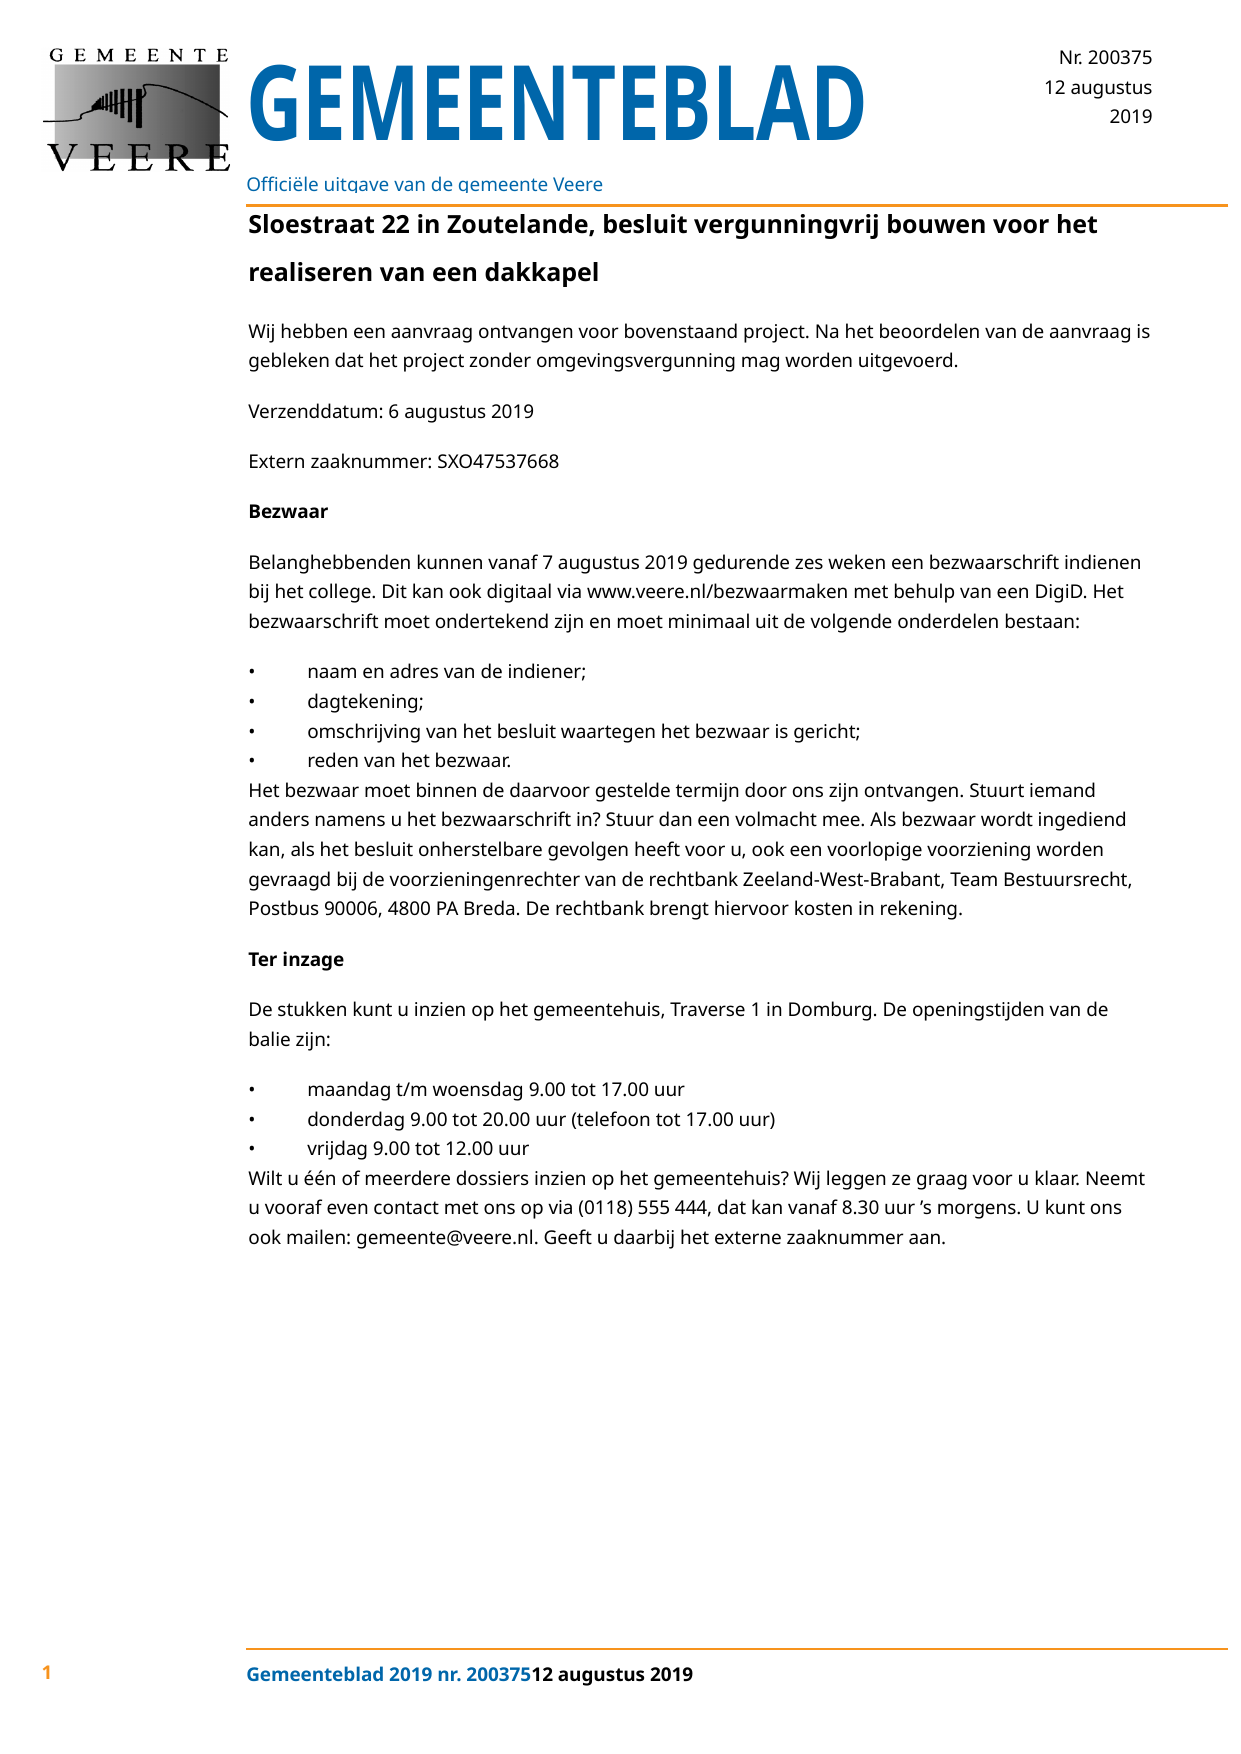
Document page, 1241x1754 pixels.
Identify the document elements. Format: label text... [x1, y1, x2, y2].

text Sloestraat 22 in Zoutelande, besluit vergunningvrij bouwen voor het realiseren van een dakkapel [248, 207, 1152, 288]
list dagtekening; [248, 688, 1152, 714]
picture [41, 47, 231, 172]
list reden van het bezwaar. [248, 747, 1152, 773]
text Belanghebbenden kunnen vanaf 7 augustus 2019 gedurende zes weken een bezwaarschrift indienen bij het college. Dit kan ook digitaal via www.veere.nl/bezwaarmaken met behulp van een DigiD. Het bezwaarschrift moet ondertekend zijn en moet minimaal uit de volgende onderdelen bestaan: [248, 549, 1152, 634]
list naam en adres van de indiener; [248, 659, 1152, 684]
text Wilt u één of meerdere dossiers inzien op het gemeentehuis? Wij leggen ze graag voor u klaar. Neemt u vooraf even contact met ons op via (0118) 555 444, dat kan vanaf 8.30 uur ’s morgens. U kunt ons ook mailen: gemeente@veere.nl. Geeft u daarbij het externe zaaknummer aan. [248, 1165, 1152, 1250]
text Bezwaar [248, 499, 1152, 524]
list vrijdag 9.00 tot 12.00 uur [248, 1135, 1152, 1161]
text Extern zaaknummer: SXO47537668 [248, 448, 1152, 474]
text Wij hebben een aanvraag ontvangen voor bovenstaand project. Na het beoordelen van de aanvraag is gebleken dat het project zonder omgevingsvergunning mag worden uitgevoerd. [248, 318, 1152, 373]
text Het bezwaar moet binnen de daarvoor gestelde termijn door ons zijn ontvangen. Stuurt iemand anders namens u het bezwaarschrift in? Stuur dan een volmacht mee. Als bezwaar wordt ingediend kan, als het besluit onherstelbare gevolgen heeft voor u, ook een voorlopige voorziening worden gevraagd bij de voorzieningenrechter van de rechtbank Zeeland-West-Brabant, Team Bestuursrecht, Postbus 90006, 4800 PA Breda. De rechtbank brengt hiervoor kosten in rekening. [248, 777, 1152, 921]
list omschrijving van het besluit waartegen het bezwaar is gericht; [248, 718, 1152, 744]
text Ter inzage [248, 946, 1152, 972]
text De stukken kunt u inzien op het gemeentehuis, Traverse 1 in Domburg. De openingstijden van de balie zijn: [248, 996, 1152, 1052]
list donderdag 9.00 tot 20.00 uur (telefoon tot 17.00 uur) [248, 1106, 1152, 1132]
text Verzenddatum: 6 augustus 2019 [248, 398, 1152, 424]
list maandag t/m woensdag 9.00 tot 17.00 uur [248, 1076, 1152, 1102]
